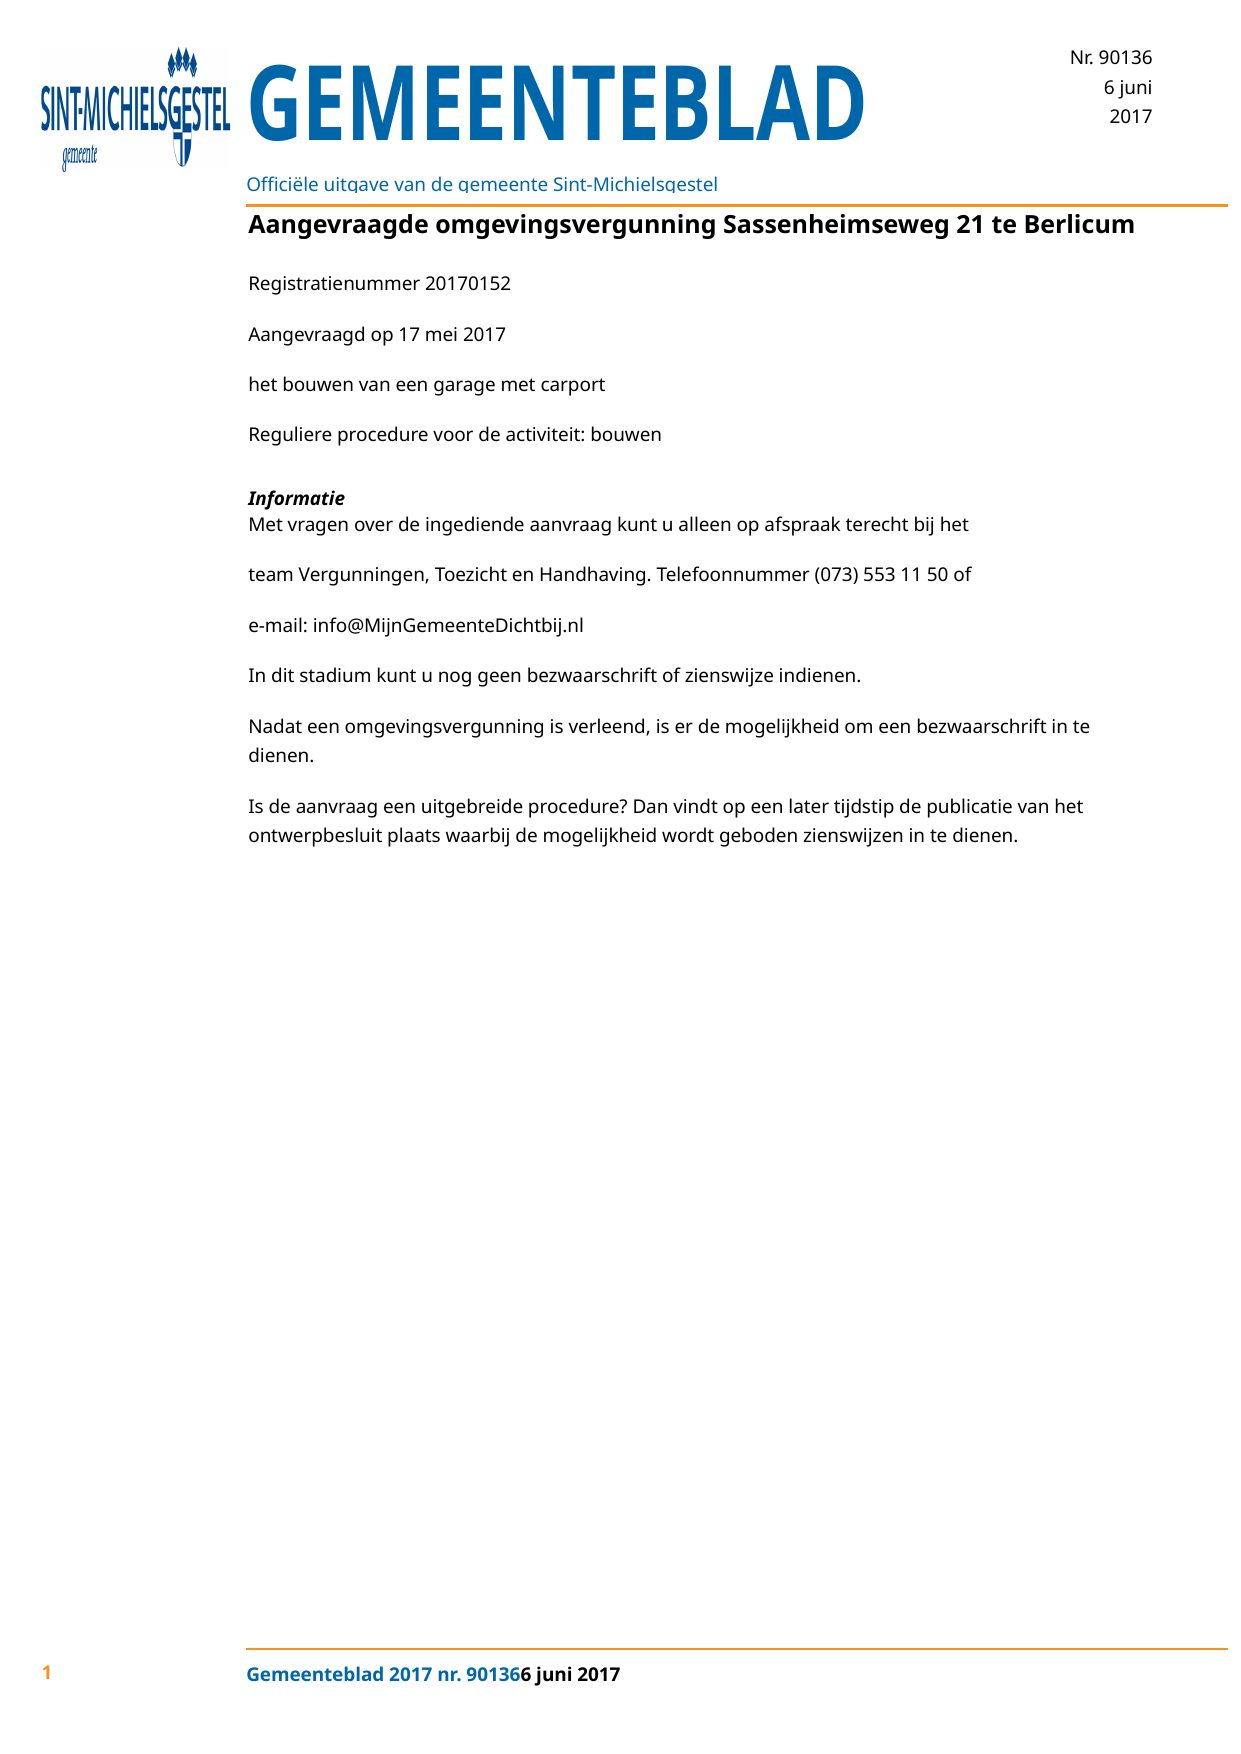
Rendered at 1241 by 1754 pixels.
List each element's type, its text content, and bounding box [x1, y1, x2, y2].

text team Vergunningen, Toezicht en Handhaving. Telefoonnummer (073) 553 11 50 of [248, 562, 1152, 587]
text In dit stadium kunt u nog geen bezwaarschrift of zienswijze indienen. [248, 662, 1152, 688]
text het bouwen van een garage met carport [248, 371, 1152, 397]
text Informatie [248, 486, 1152, 511]
text Reguliere procedure voor de activiteit: bouwen [248, 422, 1152, 447]
picture [41, 47, 231, 172]
text Nadat een omgevingsvergunning is verleend, is er de mogelijkheid om een bezwaarschrift in te dienen. [248, 713, 1152, 768]
text Is de aanvraag een uitgebreide procedure? Dan vindt op een later tijdstip de publicatie van het ontwerpbesluit plaats waarbij de mogelijkheid wordt geboden zienswijzen in te dienen. [248, 793, 1152, 848]
text e-mail: info@MijnGemeenteDichtbij.nl [248, 612, 1152, 638]
text Aangevraagd op 17 mei 2017 [248, 321, 1152, 346]
text Aangevraagde omgevingsvergunning Sassenheimseweg 21 te Berlicum [248, 207, 1152, 241]
text Registratienummer 20170152 [248, 270, 1152, 296]
text Met vragen over de ingediende aanvraag kunt u alleen op afspraak terecht bij het [248, 511, 1152, 537]
